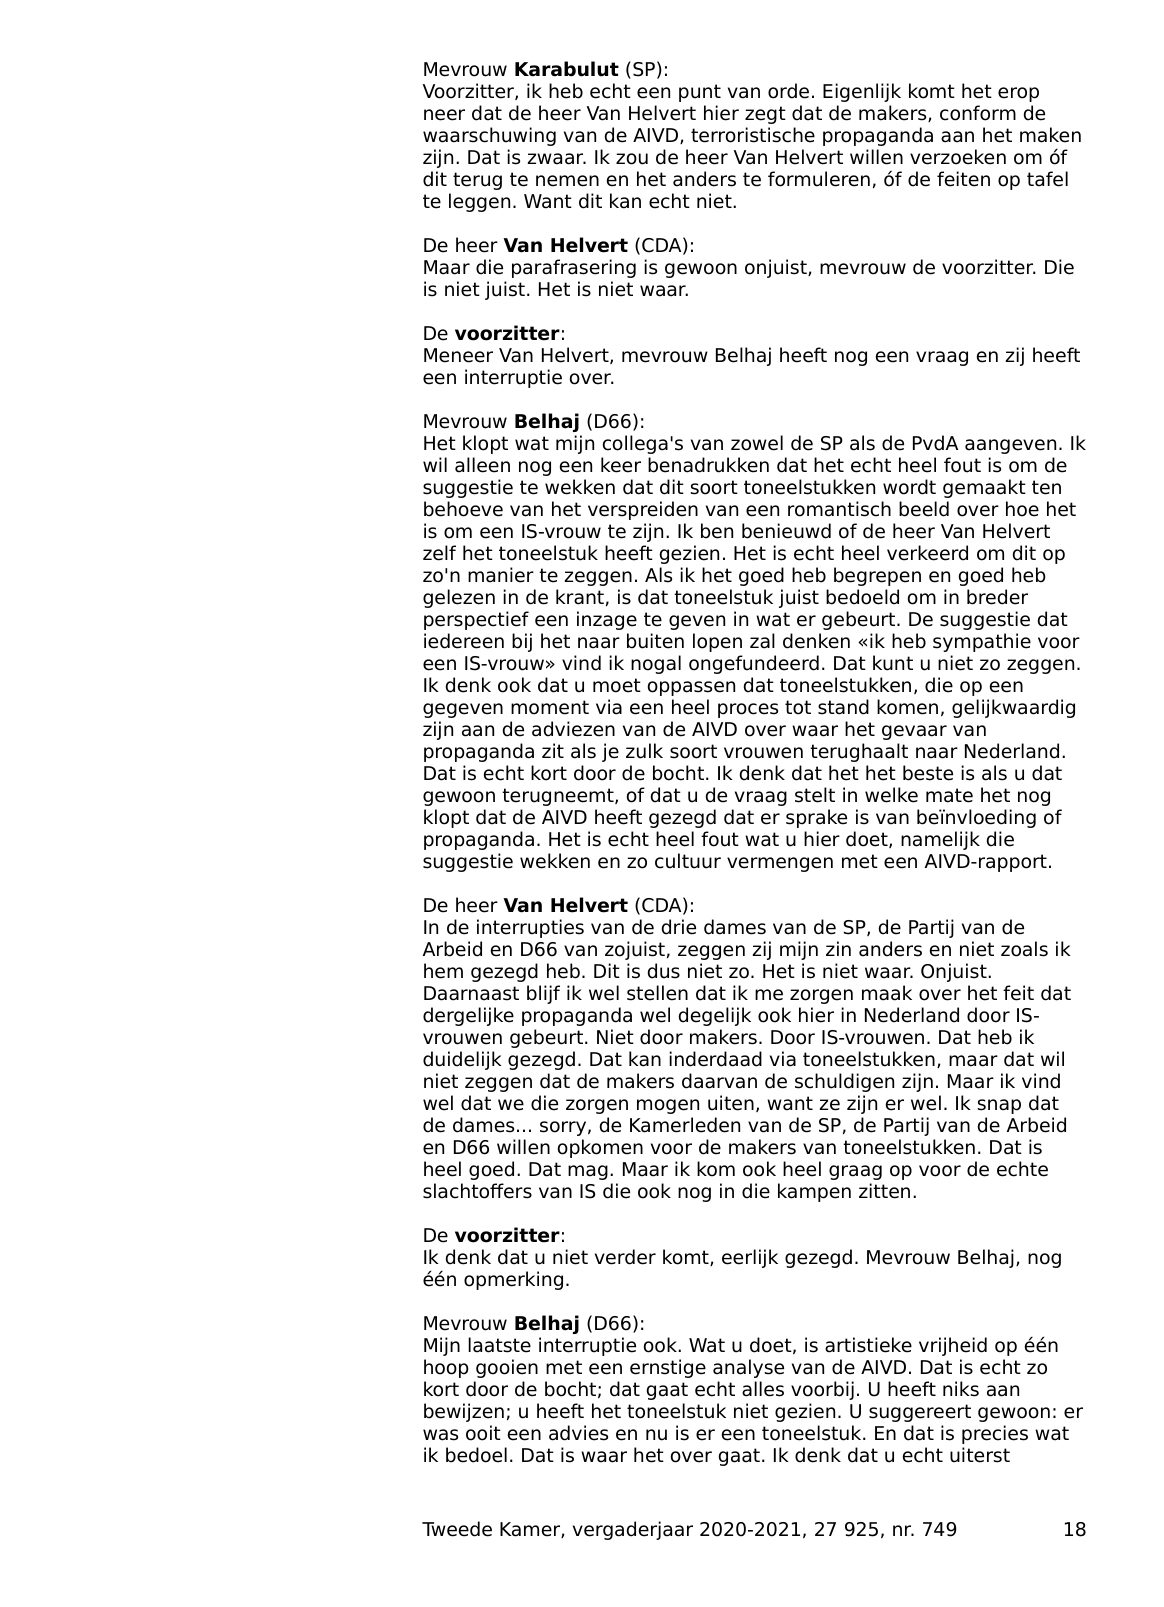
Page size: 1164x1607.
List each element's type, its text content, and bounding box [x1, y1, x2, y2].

text Het klopt wat mijn collega's van zowel de SP als de PvdA aangeven. Ik wil alleen nog een keer benadrukken dat het echt heel fout is om de suggestie te wekken dat dit soort toneelstukken wordt gemaakt ten behoeve van het verspreiden van een romantisch beeld over hoe het is om een IS-vrouw te zijn. Ik ben benieuwd of de heer Van Helvert zelf het toneelstuk heeft gezien. Het is echt heel verkeerd om dit op zo'n manier te zeggen. Als ik het goed heb begrepen en goed heb gelezen in de krant, is dat toneelstuk juist bedoeld om in breder perspectief een inzage te geven in wat er gebeurt. De suggestie dat iedereen bij het naar buiten lopen zal denken «ik heb sympathie voor een IS-vrouw» vind ik nogal ongefundeerd. Dat kunt u niet zo zeggen. Ik denk ook dat u moet oppassen dat toneelstukken, die op een gegeven moment via een heel proces tot stand komen, gelijkwaardig zijn aan de adviezen van de AIVD over waar het gevaar van propaganda zit als je zulk soort vrouwen terughaalt naar Nederland. Dat is echt kort door de bocht. Ik denk dat het het beste is als u dat gewoon terugneemt, of dat u de vraag stelt in welke mate het nog klopt dat de AIVD heeft gezegd dat er sprake is van beïnvloeding of propaganda. Het is echt heel fout wat u hier doet, namelijk die suggestie wekken en zo cultuur vermengen met een AIVD-rapport. [422, 433, 1087, 873]
text De heer Van Helvert (CDA): [422, 895, 1087, 917]
text Mijn laatste interruptie ook. Wat u doet, is artistieke vrijheid op één hoop gooien met een ernstige analyse van de AIVD. Dat is echt zo kort door de bocht; dat gaat echt alles voorbij. U heeft niks aan bewijzen; u heeft het toneelstuk niet gezien. U suggereert gewoon: er was ooit een advies en nu is er een toneelstuk. En dat is precies wat ik bedoel. Dat is waar het over gaat. Ik denk dat u echt uiterst [422, 1335, 1087, 1467]
text De voorzitter: [422, 323, 1087, 345]
text Voorzitter, ik heb echt een punt van orde. Eigenlijk komt het erop neer dat de heer Van Helvert hier zegt dat de makers, conform de waarschuwing van de AIVD, terroristische propaganda aan het maken zijn. Dat is zwaar. Ik zou de heer Van Helvert willen verzoeken om óf dit terug te nemen en het anders te formuleren, óf de feiten op tafel te leggen. Want dit kan echt niet. [422, 81, 1087, 213]
text Mevrouw Belhaj (D66): [422, 1313, 1087, 1335]
text Ik denk dat u niet verder komt, eerlijk gezegd. Mevrouw Belhaj, nog één opmerking. [422, 1247, 1087, 1291]
text In de interrupties van de drie dames van de SP, de Partij van de Arbeid en D66 van zojuist, zeggen zij mijn zin anders en niet zoals ik hem gezegd heb. Dit is dus niet zo. Het is niet waar. Onjuist. Daarnaast blijf ik wel stellen dat ik me zorgen maak over het feit dat dergelijke propaganda wel degelijk ook hier in Nederland door IS-vrouwen gebeurt. Niet door makers. Door IS-vrouwen. Dat heb ik duidelijk gezegd. Dat kan inderdaad via toneelstukken, maar dat wil niet zeggen dat de makers daarvan de schuldigen zijn. Maar ik vind wel dat we die zorgen mogen uiten, want ze zijn er wel. Ik snap dat de dames... sorry, de Kamerleden van de SP, de Partij van de Arbeid en D66 willen opkomen voor de makers van toneelstukken. Dat is heel goed. Dat mag. Maar ik kom ook heel graag op voor de echte slachtoffers van IS die ook nog in die kampen zitten. [422, 917, 1087, 1203]
text Maar die parafrasering is gewoon onjuist, mevrouw de voorzitter. Die is niet juist. Het is niet waar. [422, 257, 1087, 301]
text De heer Van Helvert (CDA): [422, 235, 1087, 257]
text De voorzitter: [422, 1225, 1087, 1247]
text Mevrouw Belhaj (D66): [422, 411, 1087, 433]
text Mevrouw Karabulut (SP): [422, 59, 1087, 81]
text Meneer Van Helvert, mevrouw Belhaj heeft nog een vraag en zij heeft een interruptie over. [422, 345, 1087, 389]
